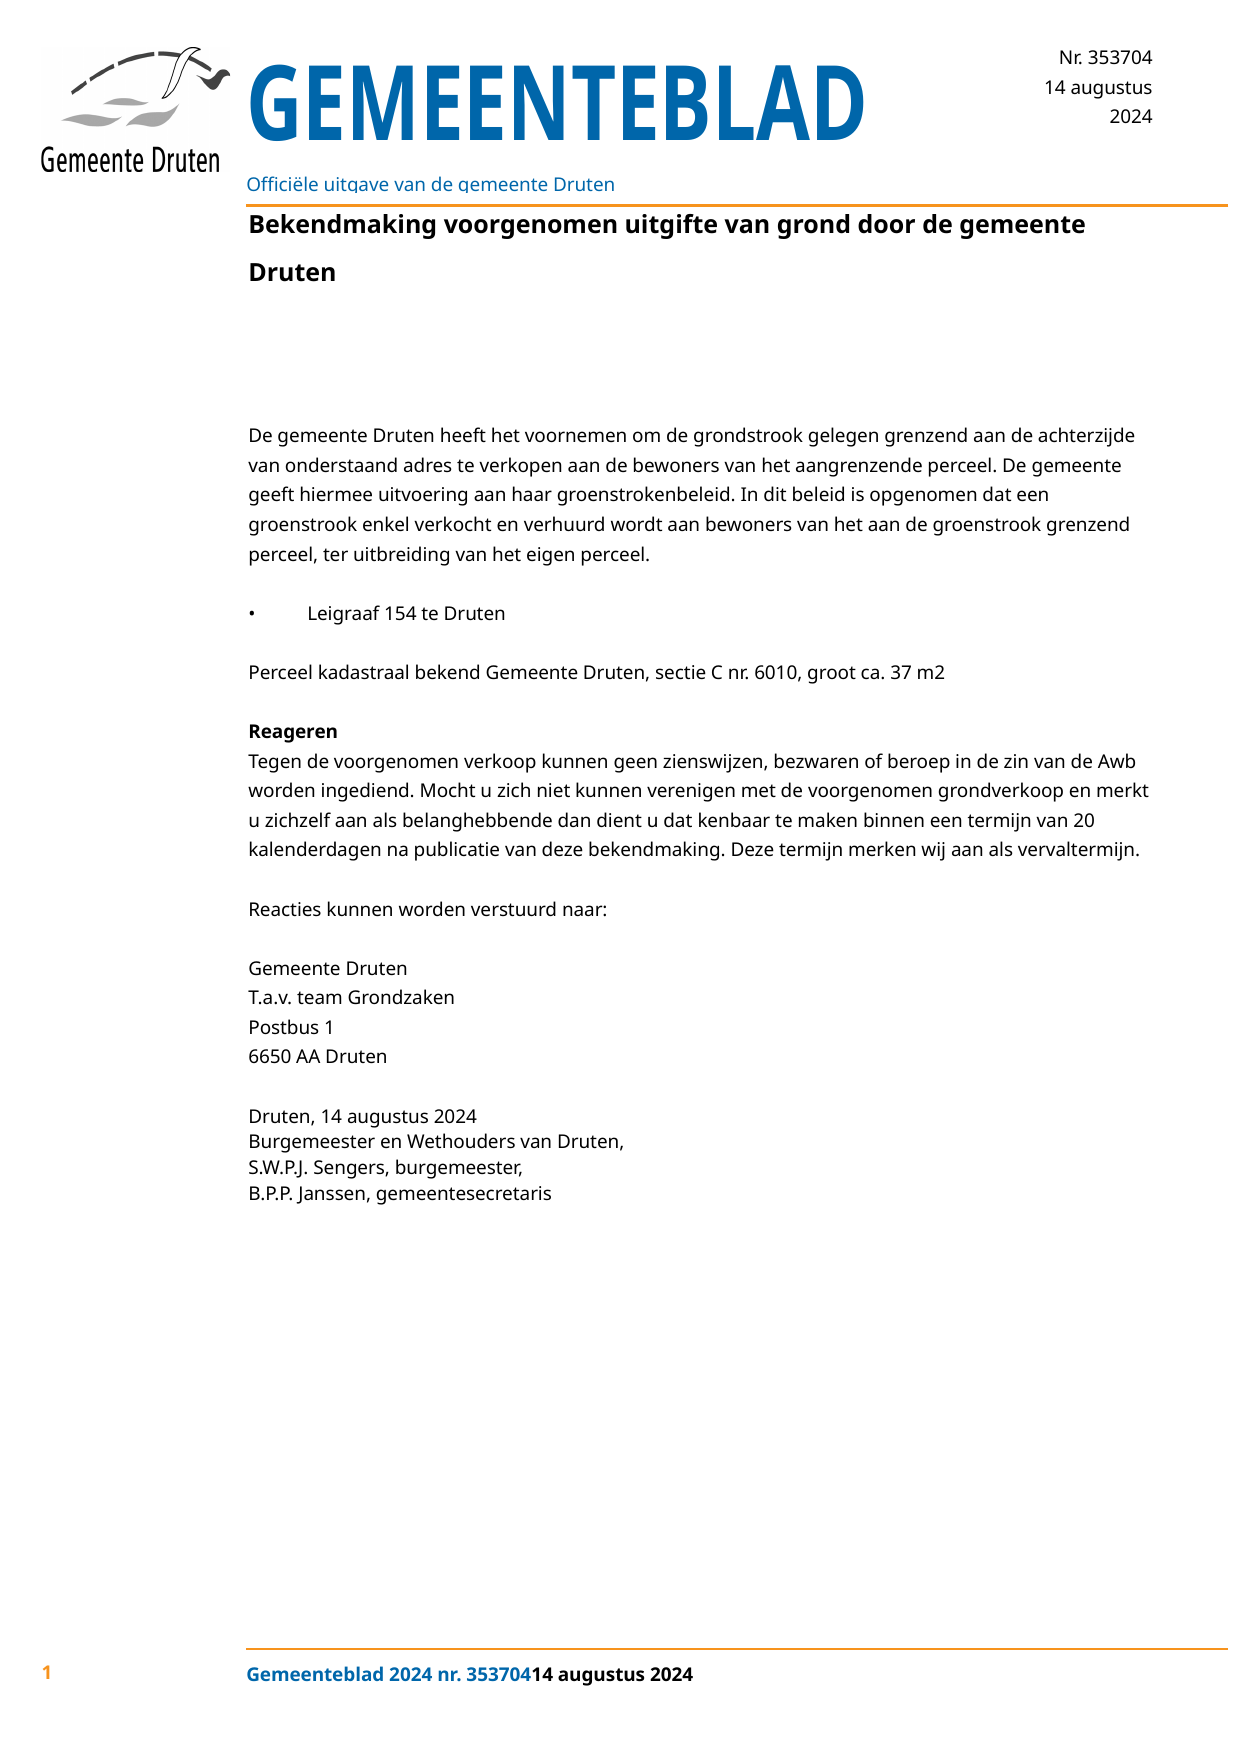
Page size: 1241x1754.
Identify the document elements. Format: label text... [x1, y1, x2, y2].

text Burgemeester en Wethouders van Druten, [248, 1129, 1152, 1154]
text T.a.v. team Grondzaken [248, 984, 1152, 1010]
text S.W.P.J. Sengers, burgemeester, [248, 1154, 1152, 1180]
text Bekendmaking voorgenomen uitgifte van grond door de gemeente Druten [248, 207, 1152, 288]
picture [41, 47, 231, 172]
text B.P.P. Janssen, gemeentesecretaris [248, 1180, 1152, 1206]
text Reageren [248, 718, 1152, 744]
text Gemeente Druten [248, 955, 1152, 981]
text Perceel kadastraal bekend Gemeente Druten, sectie C nr. 6010, groot ca. 37 m2 [248, 659, 1152, 685]
text Druten, 14 augustus 2024 [248, 1103, 1152, 1129]
text Postbus 1 [248, 1014, 1152, 1040]
text De gemeente Druten heeft het voornemen om de grondstrook gelegen grenzend aan de achterzijde van onderstaand adres te verkopen aan de bewoners van het aangrenzende perceel. De gemeente geeft hiermee uitvoering aan haar groenstrokenbeleid. In dit beleid is opgenomen dat een groenstrook enkel verkocht en verhuurd wordt aan bewoners van het aan de groenstrook grenzend perceel, ter uitbreiding van het eigen perceel. [248, 422, 1152, 567]
list Leigraaf 154 te Druten [248, 600, 1152, 626]
text Reacties kunnen worden verstuurd naar: [248, 896, 1152, 922]
text Tegen de voorgenomen verkoop kunnen geen zienswijzen, bezwaren of beroep in de zin van de Awb worden ingediend. Mocht u zich niet kunnen verenigen met de voorgenomen grondverkoop en merkt u zichzelf aan als belanghebbende dan dient u dat kenbaar te maken binnen een termijn van 20 kalenderdagen na publicatie van deze bekendmaking. Deze termijn merken wij aan als vervaltermijn. [248, 748, 1152, 862]
text 6650 AA Druten [248, 1044, 1152, 1069]
